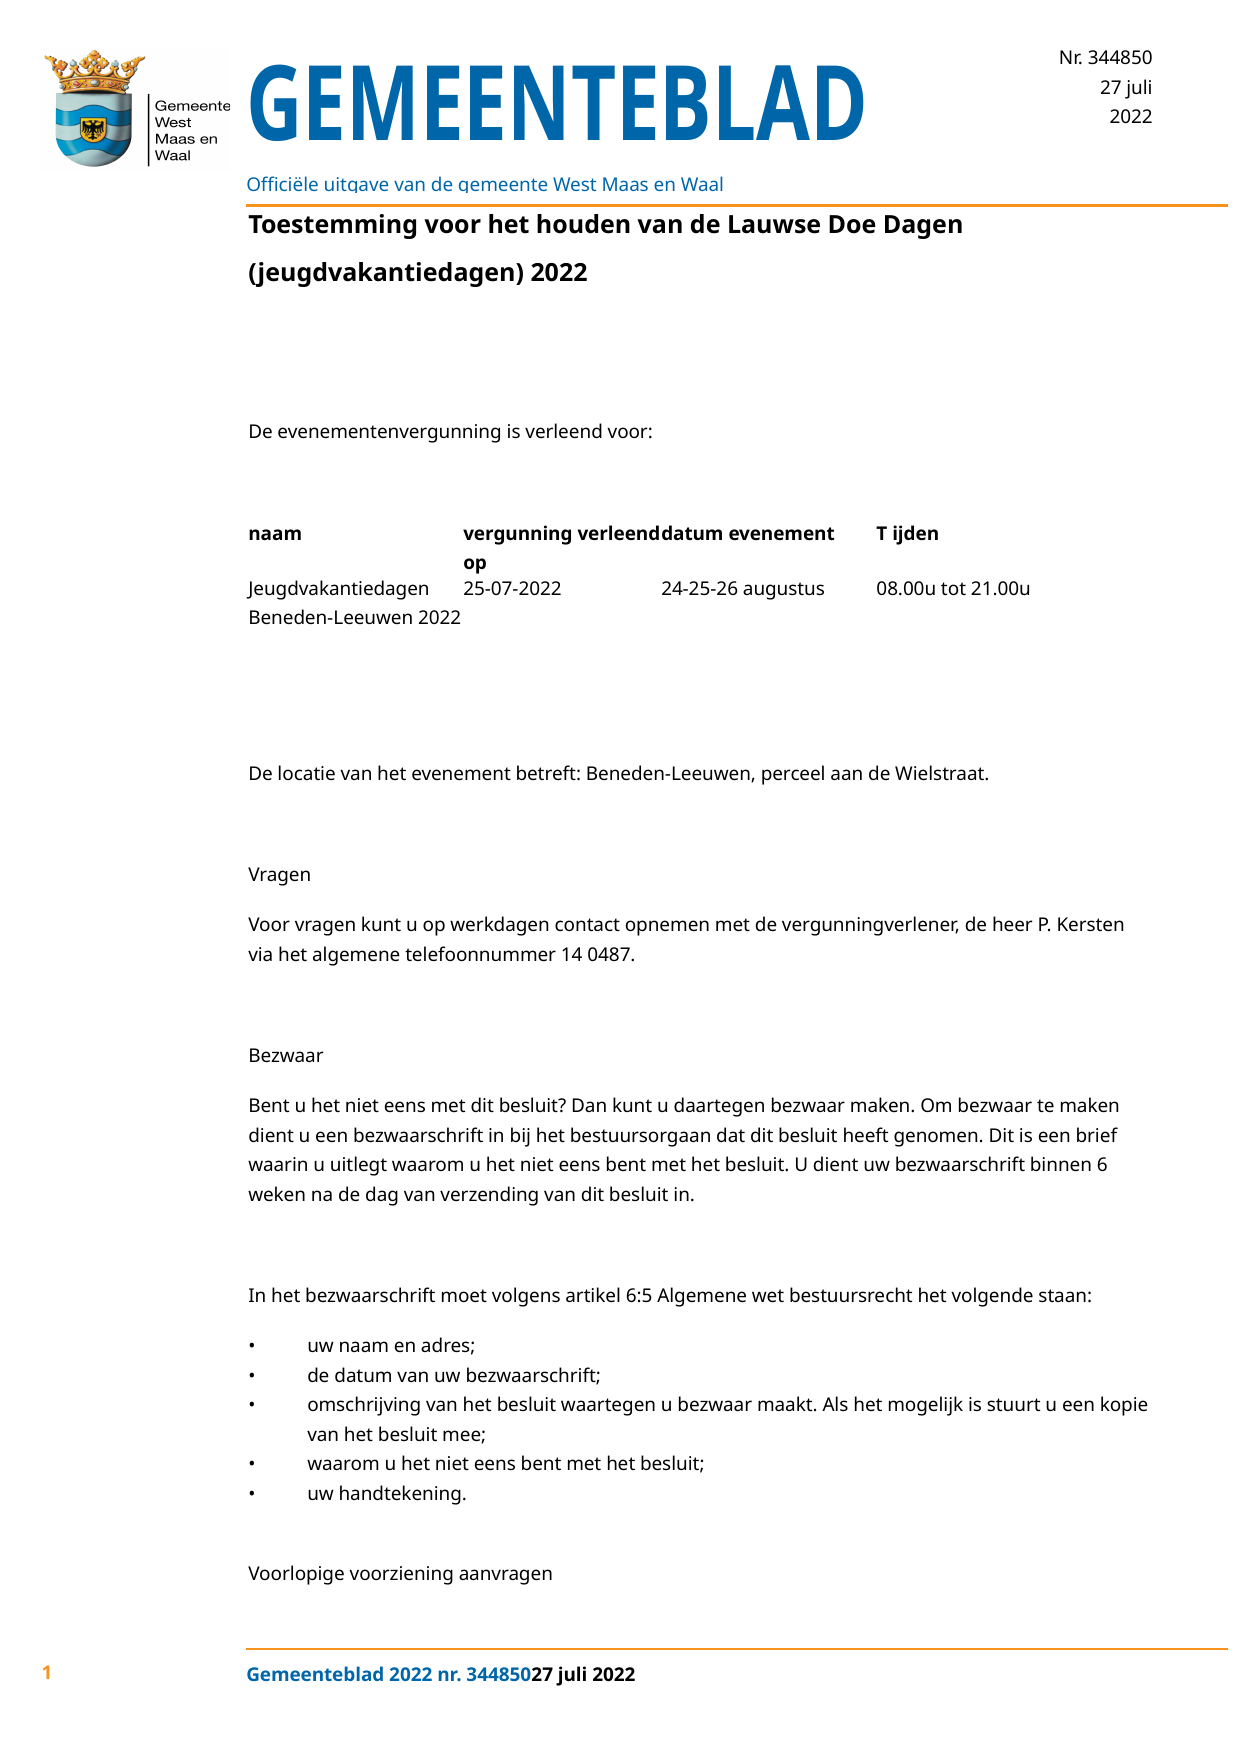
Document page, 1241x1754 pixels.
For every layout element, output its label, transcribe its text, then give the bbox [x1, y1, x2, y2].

table_cell 25-07-2022 [463, 575, 661, 630]
table_header vergunning verleend op [463, 520, 661, 575]
table_cell 24-25-26 augustus [661, 575, 876, 630]
text Vragen [248, 861, 1152, 887]
list uw naam en adres; [248, 1332, 1152, 1358]
text Voorlopige voorziening aanvragen [248, 1560, 1152, 1586]
list waarom u het niet eens bent met het besluit; [248, 1451, 1152, 1476]
text Bezwaar [248, 1042, 1152, 1067]
table_cell [248, 630, 463, 656]
list de datum van uw bezwaarschrift; [248, 1362, 1152, 1387]
table_cell Jeugdvakantiedagen Beneden-Leeuwen 2022 [248, 575, 463, 630]
text In het bezwaarschrift moet volgens artikel 6:5 Algemene wet bestuursrecht het volgende staan: [248, 1282, 1152, 1307]
table_header T ijden [876, 520, 1152, 575]
table_header naam [248, 520, 463, 575]
text Toestemming voor het houden van de Lauwse Doe Dagen (jeugdvakantiedagen) 2022 [248, 207, 1152, 288]
table_cell [661, 630, 876, 656]
text Bent u het niet eens met dit besluit? Dan kunt u daartegen bezwaar maken. Om bezwaar te maken dient u een bezwaarschrift in bij het bestuursorgaan dat dit besluit heeft genomen. Dit is een brief waarin u uitlegt waarom u het niet eens bent met het besluit. U dient uw bezwaarschrift binnen 6 weken na de dag van verzending van dit besluit in. [248, 1092, 1152, 1207]
table_cell 08.00u tot 21.00u [876, 575, 1152, 630]
text De evenementenvergunning is verleend voor: [248, 419, 1152, 444]
table_cell [463, 630, 661, 656]
text Voor vragen kunt u op werkdagen contact opnemen met de vergunningverlener, de heer P. Kersten via het algemene telefoonnummer 14 0487. [248, 911, 1152, 967]
list omschrijving van het besluit waartegen u bezwaar maakt. Als het mogelijk is stuurt u een kopie van het besluit mee; [248, 1391, 1152, 1447]
picture [41, 47, 231, 172]
text De locatie van het evenement betreft: Beneden-Leeuwen, perceel aan de Wielstraat. [248, 760, 1152, 786]
table_header datum evenement [661, 520, 876, 575]
table_cell [876, 630, 1152, 656]
list uw handtekening. [248, 1480, 1152, 1506]
